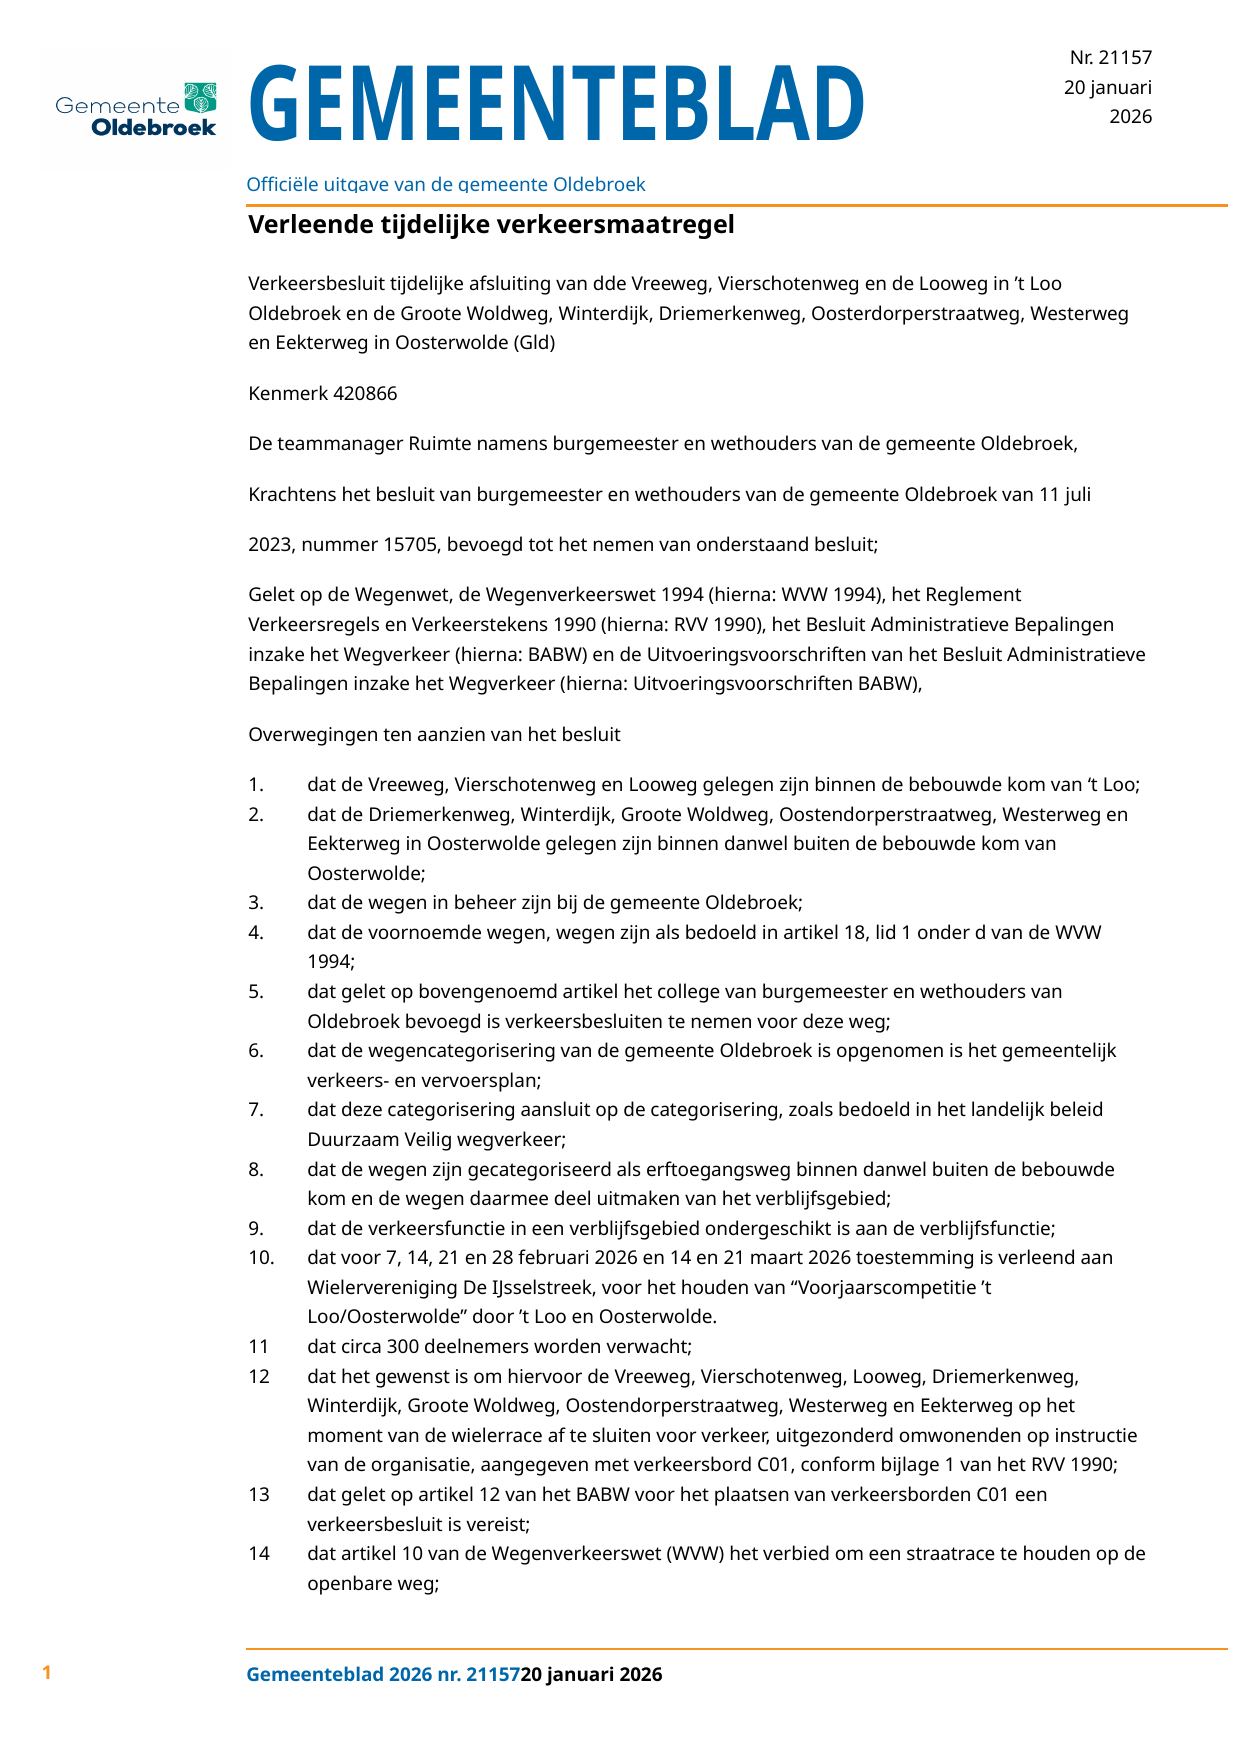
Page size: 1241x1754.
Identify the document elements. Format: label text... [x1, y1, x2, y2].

list dat gelet op bovengenoemd artikel het college van burgemeester en wethouders van Oldebroek bevoegd is verkeersbesluiten te nemen voor deze weg; [248, 978, 1152, 1033]
text Kenmerk 420866 [248, 380, 1152, 406]
text De teammanager Ruimte namens burgemeester en wethouders van de gemeente Oldebroek, [248, 430, 1152, 456]
list dat artikel 10 van de Wegenverkeerswet (WVW) het verbied om een straatrace te houden op de openbare weg; [248, 1540, 1152, 1596]
list dat de Driemerkenweg, Winterdijk, Groote Woldweg, Oostendorperstraatweg, Westerweg en Eekterweg in Oosterwolde gelegen zijn binnen danwel buiten de bebouwde kom van Oosterwolde; [248, 801, 1152, 886]
list dat voor 7, 14, 21 en 28 februari 2026 en 14 en 21 maart 2026 toestemming is verleend aan Wielervereniging De IJsselstreek, voor het houden van “Voorjaarscompetitie ’t Loo/Oosterwolde” door ’t Loo en Oosterwolde. [248, 1244, 1152, 1329]
list dat de Vreeweg, Vierschotenweg en Looweg gelegen zijn binnen de bebouwde kom van ‘t Loo; [248, 771, 1152, 797]
list dat circa 300 deelnemers worden verwacht; [248, 1333, 1152, 1359]
list dat het gewenst is om hiervoor de Vreeweg, Vierschotenweg, Looweg, Driemerkenweg, Winterdijk, Groote Woldweg, Oostendorperstraatweg, Westerweg en Eekterweg op het moment van de wielerrace af te sluiten voor verkeer, uitgezonderd omwonenden op instructie van de organisatie, aangegeven met verkeersbord C01, conform bijlage 1 van het RVV 1990; [248, 1363, 1152, 1477]
text Krachtens het besluit van burgemeester en wethouders van de gemeente Oldebroek van 11 juli [248, 481, 1152, 506]
list dat de verkeersfunctie in een verblijfsgebied ondergeschikt is aan de verblijfsfunctie; [248, 1215, 1152, 1241]
list dat de voornoemde wegen, wegen zijn als bedoeld in artikel 18, lid 1 onder d van de WVW 1994; [248, 919, 1152, 974]
list dat de wegen in beheer zijn bij de gemeente Oldebroek; [248, 889, 1152, 915]
text Verkeersbesluit tijdelijke afsluiting van dde Vreeweg, Vierschotenweg en de Looweg in ’t Loo Oldebroek en de Groote Woldweg, Winterdijk, Driemerkenweg, Oosterdorperstraatweg, Westerweg en Eekterweg in Oosterwolde (Gld) [248, 270, 1152, 355]
text 2023, nummer 15705, bevoegd tot het nemen van onderstaand besluit; [248, 531, 1152, 557]
list dat gelet op artikel 12 van het BABW voor het plaatsen van verkeersborden C01 een verkeersbesluit is vereist; [248, 1481, 1152, 1536]
text Verleende tijdelijke verkeersmaatregel [248, 207, 1152, 241]
text Overwegingen ten aanzien van het besluit [248, 721, 1152, 746]
list dat de wegen zijn gecategoriseerd als erftoegangsweg binnen danwel buiten de bebouwde kom en de wegen daarmee deel uitmaken van het verblijfsgebied; [248, 1156, 1152, 1211]
text Gelet op de Wegenwet, de Wegenverkeerswet 1994 (hierna: WVW 1994), het Reglement Verkeersregels en Verkeerstekens 1990 (hierna: RVV 1990), het Besluit Administratieve Bepalingen inzake het Wegverkeer (hierna: BABW) en de Uitvoeringsvoorschriften van het Besluit Administratieve Bepalingen inzake het Wegverkeer (hierna: Uitvoeringsvoorschriften BABW), [248, 582, 1152, 696]
list dat deze categorisering aansluit op de categorisering, zoals bedoeld in het landelijk beleid Duurzaam Veilig wegverkeer; [248, 1097, 1152, 1152]
list dat de wegencategorisering van de gemeente Oldebroek is opgenomen is het gemeentelijk verkeers- en vervoersplan; [248, 1037, 1152, 1093]
picture [41, 47, 231, 172]
